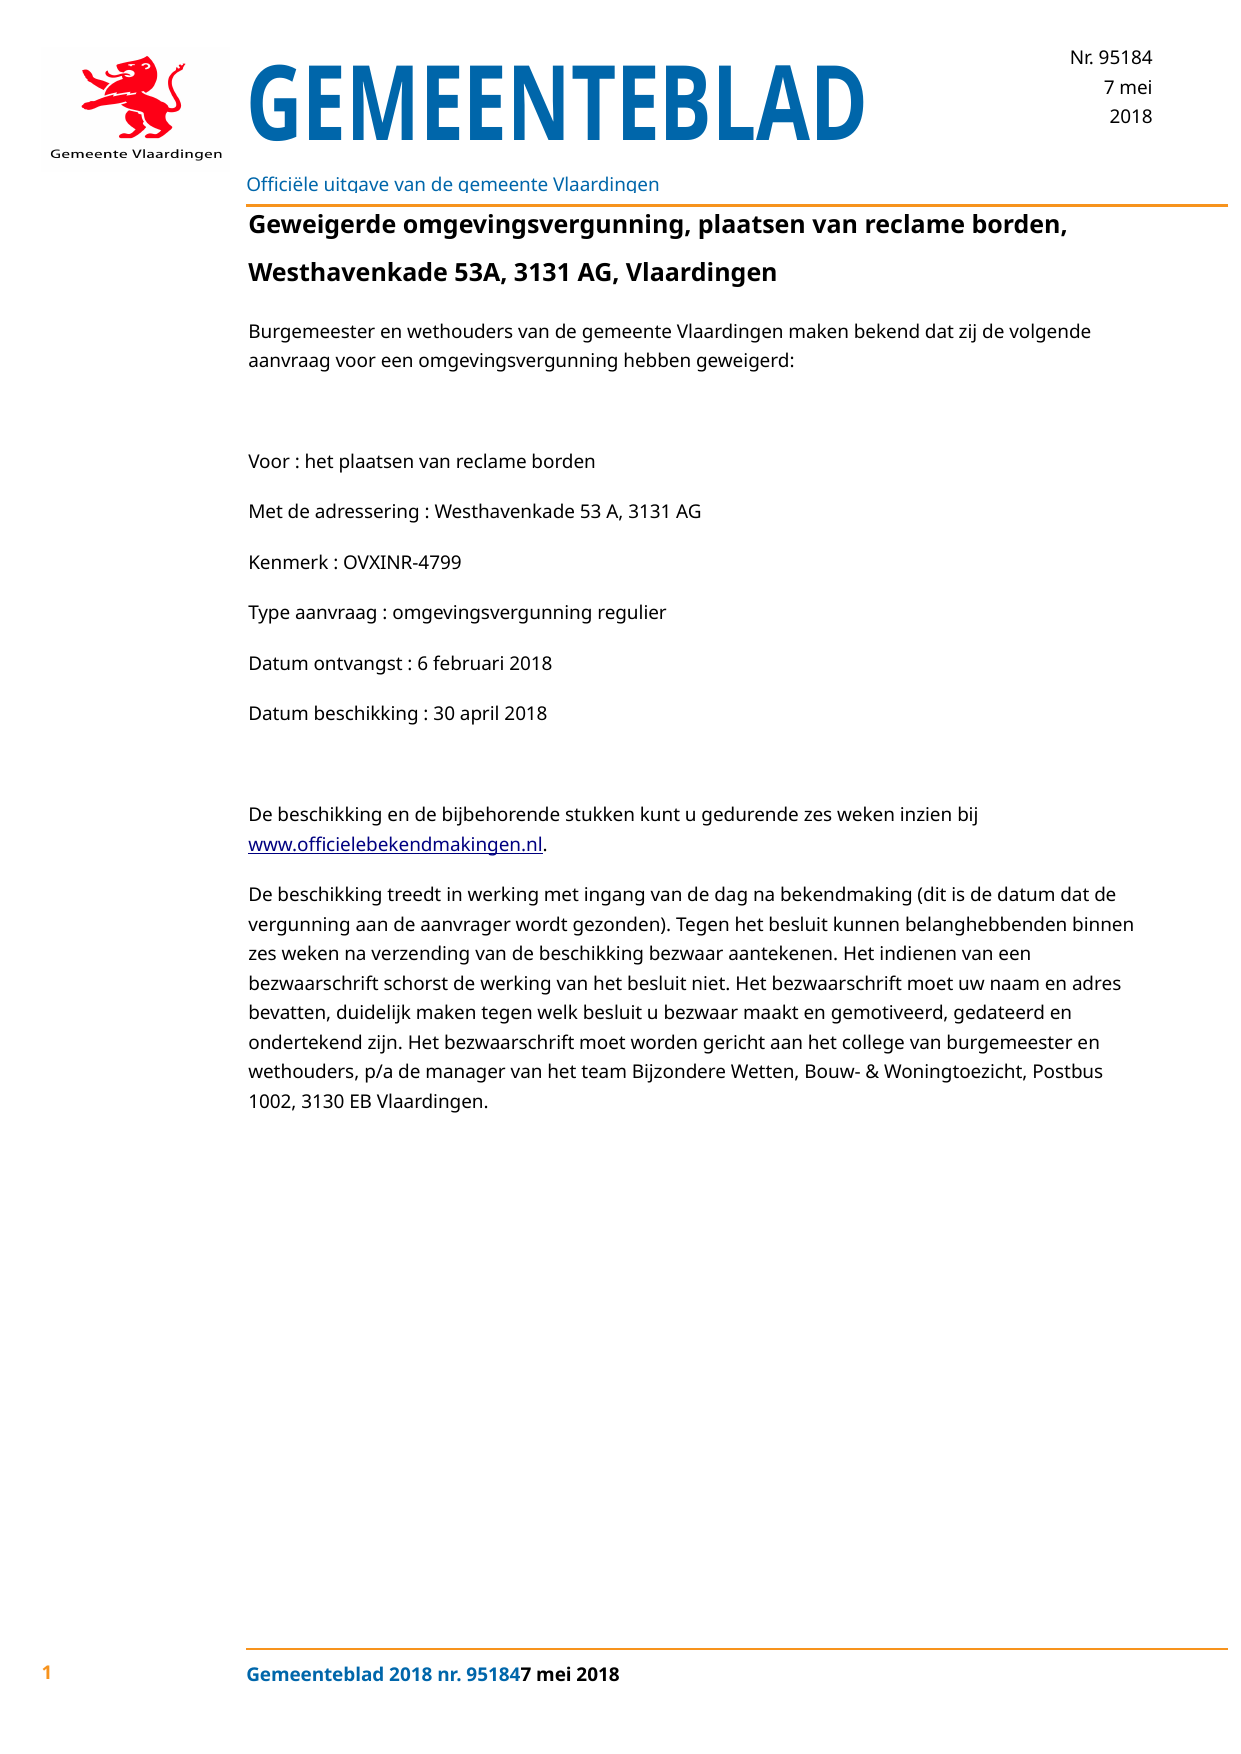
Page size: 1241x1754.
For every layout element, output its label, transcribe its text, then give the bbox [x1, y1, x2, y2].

picture [41, 47, 231, 172]
text De beschikking en de bijbehorende stukken kunt u gedurende zes weken inzien bij www.officielebekendmakingen.nl. [248, 801, 1152, 857]
text Voor : het plaatsen van reclame borden [248, 448, 1152, 474]
text Burgemeester en wethouders van de gemeente Vlaardingen maken bekend dat zij de volgende aanvraag voor een omgevingsvergunning hebben geweigerd: [248, 318, 1152, 373]
text Kenmerk : OVXINR-4799 [248, 549, 1152, 575]
text Met de adressering : Westhavenkade 53 A, 3131 AG [248, 499, 1152, 524]
text Geweigerde omgevingsvergunning, plaatsen van reclame borden, Westhavenkade 53A, 3131 AG, Vlaardingen [248, 207, 1152, 288]
text Type aanvraag : omgevingsvergunning regulier [248, 599, 1152, 625]
text De beschikking treedt in werking met ingang van de dag na bekendmaking (dit is de datum dat de vergunning aan de aanvrager wordt gezonden). Tegen het besluit kunnen belanghebbenden binnen zes weken na verzending van de beschikking bezwaar aantekenen. Het indienen van een bezwaarschrift schorst de werking van het besluit niet. Het bezwaarschrift moet uw naam en adres bevatten, duidelijk maken tegen welk besluit u bezwaar maakt en gemotiveerd, gedateerd en ondertekend zijn. Het bezwaarschrift moet worden gericht aan het college van burgemeester en wethouders, p/a de manager van het team Bijzondere Wetten, Bouw- & Woningtoezicht, Postbus 1002, 3130 EB Vlaardingen. [248, 881, 1152, 1114]
text Datum ontvangst : 6 februari 2018 [248, 650, 1152, 676]
text Datum beschikking : 30 april 2018 [248, 700, 1152, 726]
